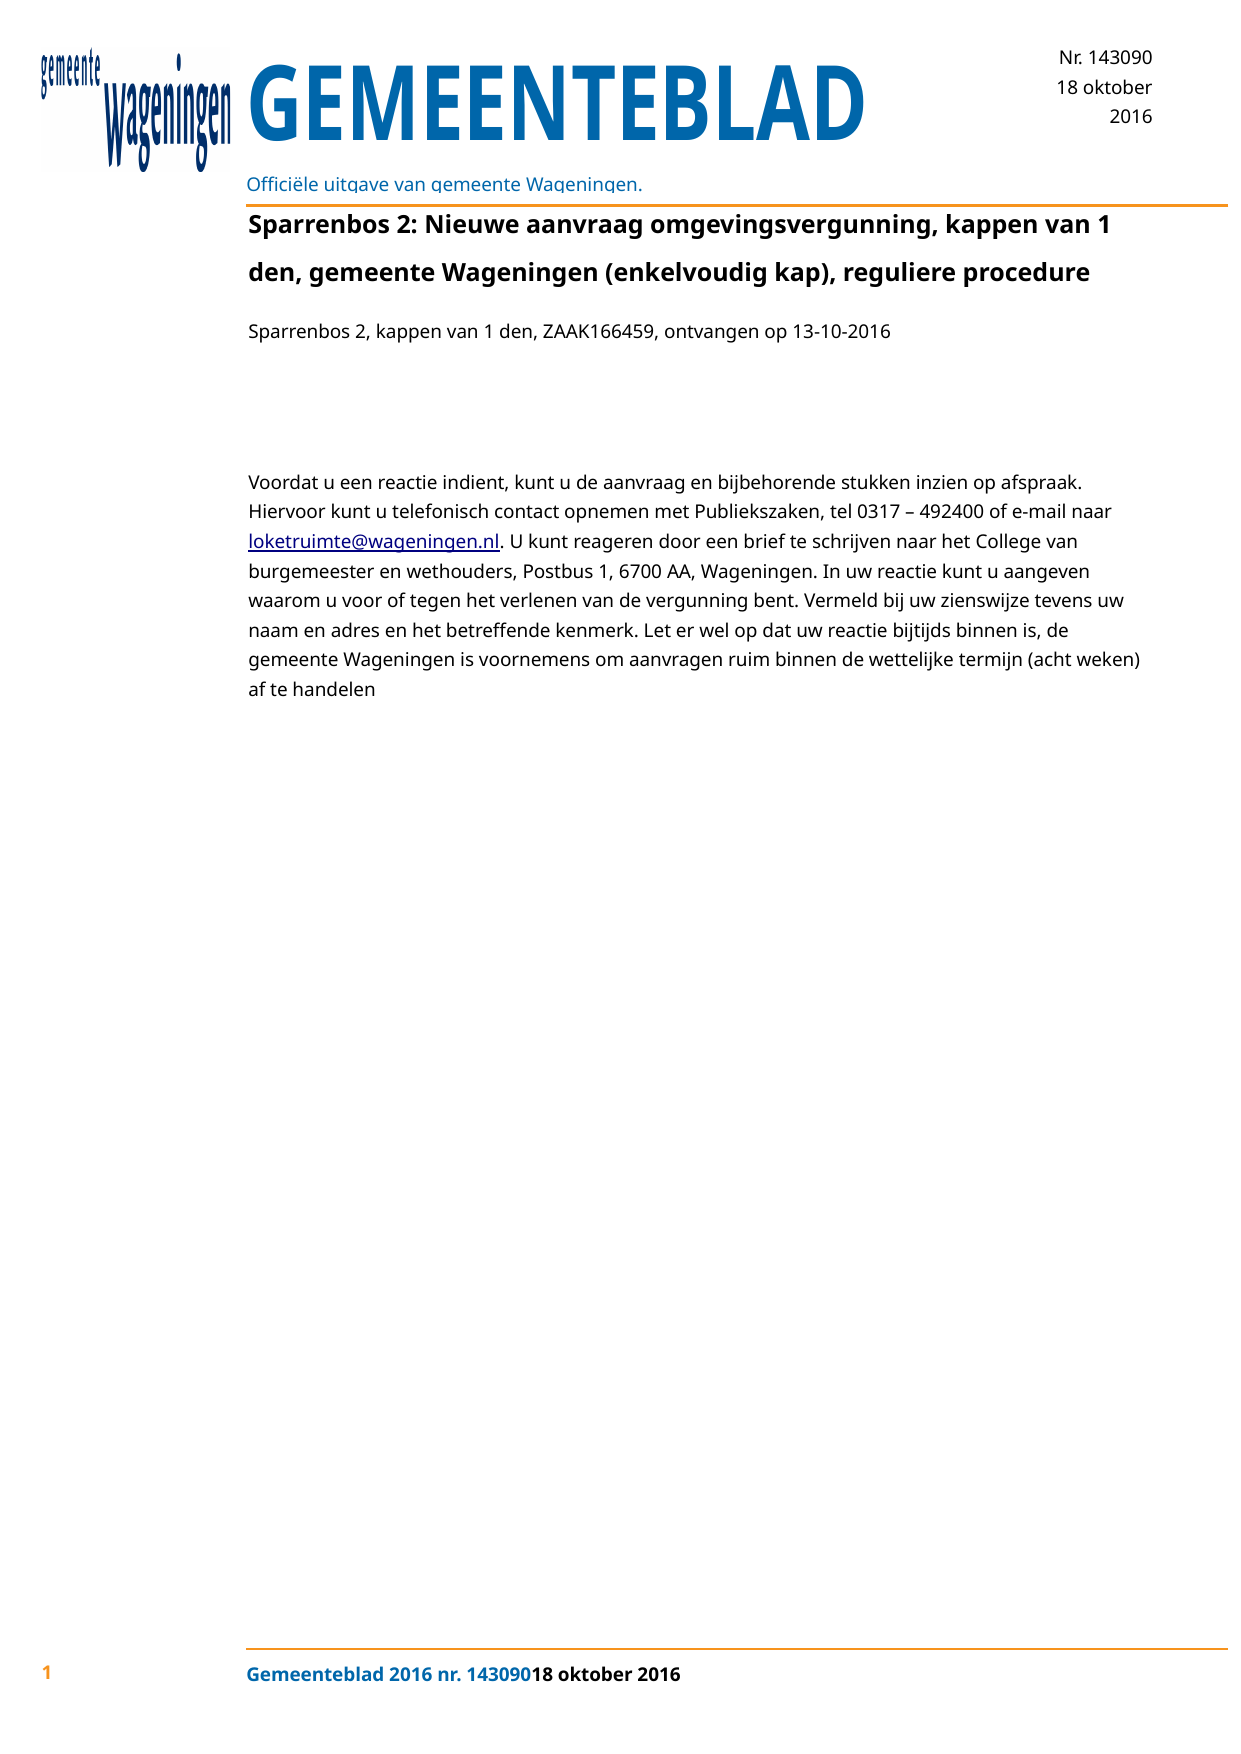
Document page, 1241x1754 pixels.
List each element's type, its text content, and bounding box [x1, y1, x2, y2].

text Voordat u een reactie indient, kunt u de aanvraag en bijbehorende stukken inzien op afspraak. Hiervoor kunt u telefonisch contact opnemen met Publiekszaken, tel 0317 – 492400 of e-mail naar loketruimte@wageningen.nl. U kunt reageren door een brief te schrijven naar het College van burgemeester en wethouders, Postbus 1, 6700 AA, Wageningen. In uw reactie kunt u aangeven waarom u voor of tegen het verlenen van de vergunning bent. Vermeld bij uw zienswijze tevens uw naam en adres en het betreffende kenmerk. Let er wel op dat uw reactie bijtijds binnen is, de gemeente Wageningen is voornemens om aanvragen ruim binnen de wettelijke termijn (acht weken) af te handelen [248, 469, 1152, 702]
text Sparrenbos 2: Nieuwe aanvraag omgevingsvergunning, kappen van 1 den, gemeente Wageningen (enkelvoudig kap), reguliere procedure [248, 207, 1152, 288]
text Sparrenbos 2, kappen van 1 den, ZAAK166459, ontvangen op 13-10-2016 [248, 318, 1152, 344]
picture [41, 47, 231, 172]
